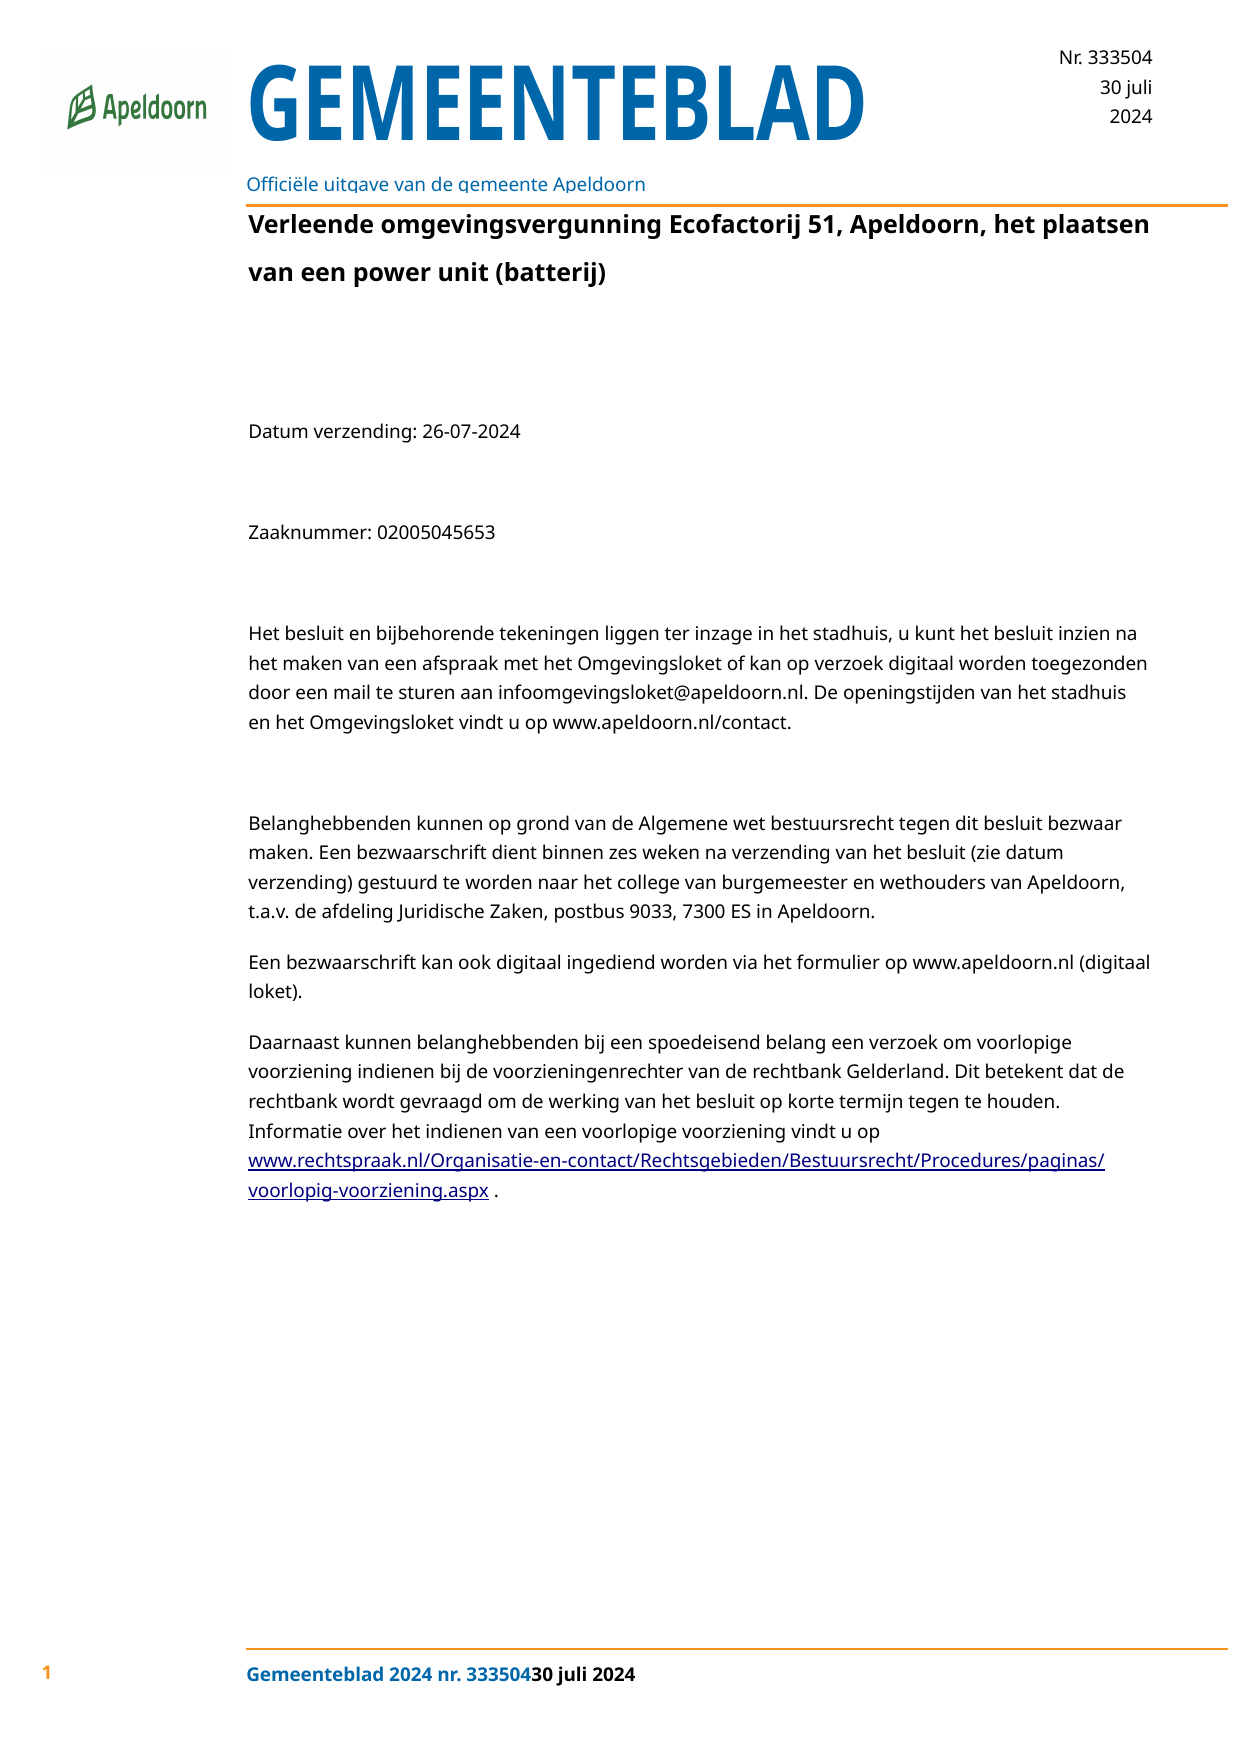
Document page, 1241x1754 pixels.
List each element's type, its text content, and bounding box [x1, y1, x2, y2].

text Datum verzending: 26-07-2024 [248, 419, 1152, 444]
text Daarnaast kunnen belanghebbenden bij een spoedeisend belang een verzoek om voorlopige voorziening indienen bij de voorzieningenrechter van de rechtbank Gelderland. Dit betekent dat de rechtbank wordt gevraagd om de werking van het besluit op korte termijn tegen te houden. Informatie over het indienen van een voorlopige voorziening vindt u op www.rechtspraak.nl/Organisatie-en-contact/Rechtsgebieden/Bestuursrecht/Procedures/paginas/voorlopig-voorziening.aspx . [248, 1029, 1152, 1203]
text Belanghebbenden kunnen op grond van de Algemene wet bestuursrecht tegen dit besluit bezwaar maken. Een bezwaarschrift dient binnen zes weken na verzending van het besluit (zie datum verzending) gestuurd te worden naar het college van burgemeester en wethouders van Apeldoorn, t.a.v. de afdeling Juridische Zaken, postbus 9033, 7300 ES in Apeldoorn. [248, 810, 1152, 924]
picture [41, 47, 231, 172]
text Verleende omgevingsvergunning Ecofactorij 51, Apeldoorn, het plaatsen van een power unit (batterij) [248, 207, 1152, 288]
text Het besluit en bijbehorende tekeningen liggen ter inzage in het stadhuis, u kunt het besluit inzien na het maken van een afspraak met het Omgevingsloket of kan op verzoek digitaal worden toegezonden door een mail te sturen aan infoomgevingsloket@apeldoorn.nl. De openingstijden van het stadhuis en het Omgevingsloket vindt u op www.apeldoorn.nl/contact. [248, 620, 1152, 735]
text Een bezwaarschrift kan ook digitaal ingediend worden via het formulier op www.apeldoorn.nl (digitaal loket). [248, 949, 1152, 1004]
text Zaaknummer: 02005045653 [248, 519, 1152, 545]
